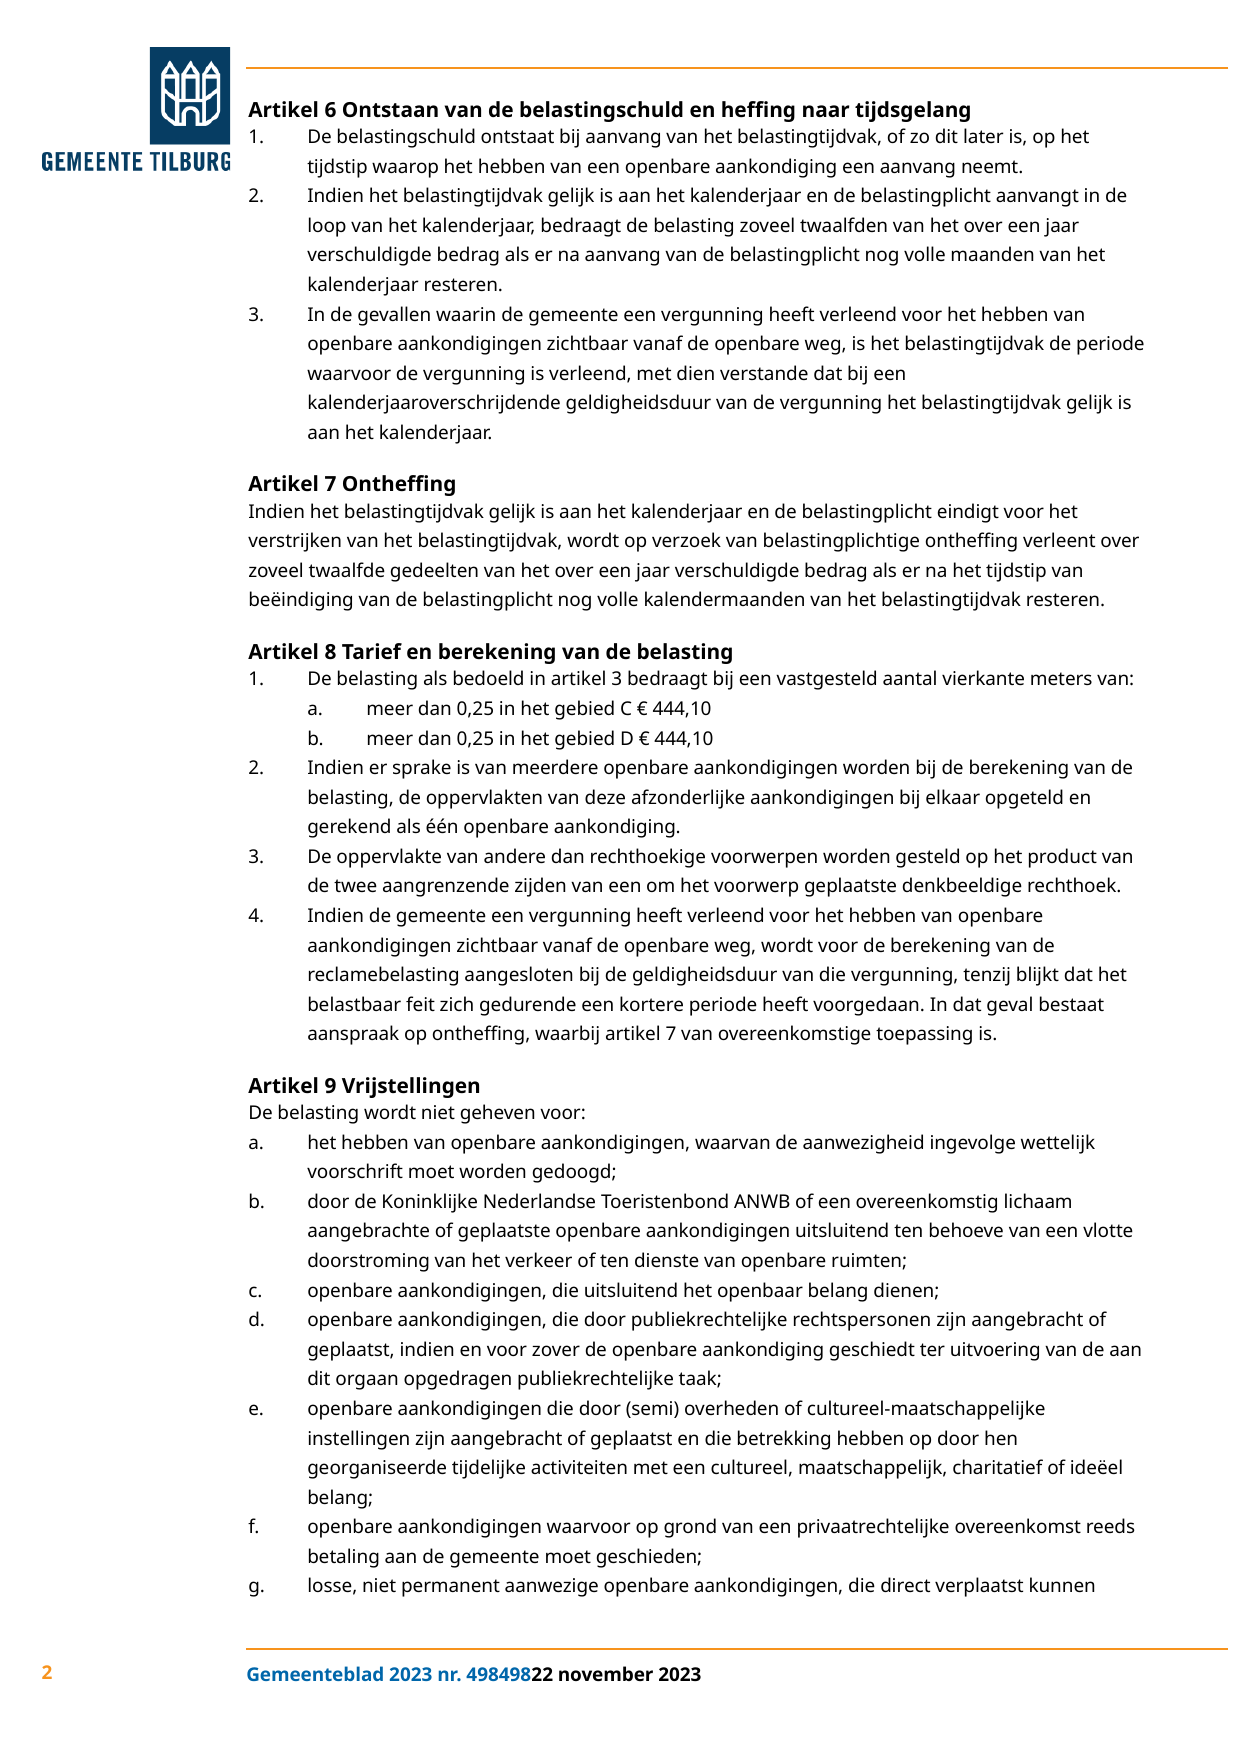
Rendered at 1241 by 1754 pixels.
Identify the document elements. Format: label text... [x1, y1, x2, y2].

list meer dan 0,25 in het gebied D € 444,10 [307, 725, 1152, 750]
list In de gevallen waarin de gemeente een vergunning heeft verleend voor het hebben van openbare aankondigingen zichtbaar vanaf de openbare weg, is het belastingtijdvak de periode waarvoor de vergunning is verleend, met dien verstande dat bij een kalenderjaaroverschrijdende geldigheidsduur van de vergunning het belastingtijdvak gelijk is aan het kalenderjaar. [248, 301, 1152, 445]
list De oppervlakte van andere dan rechthoekige voorwerpen worden gesteld op het product van de twee aangrenzende zijden van een om het voorwerp geplaatste denkbeeldige rechthoek. [248, 843, 1152, 898]
text Artikel 6 Ontstaan van de belastingschuld en heffing naar tijdsgelang [248, 95, 1152, 123]
text De belasting wordt niet geheven voor: [248, 1099, 1152, 1125]
text Indien het belastingtijdvak gelijk is aan het kalenderjaar en de belastingplicht eindigt voor het verstrijken van het belastingtijdvak, wordt op verzoek van belastingplichtige ontheffing verleent over zoveel twaalfde gedeelten van het over een jaar verschuldigde bedrag als er na het tijdstip van beëindiging van de belastingplicht nog volle kalendermaanden van het belastingtijdvak resteren. [248, 498, 1152, 612]
list openbare aankondigingen, die uitsluitend het openbaar belang dienen; [248, 1277, 1152, 1303]
list De belastingschuld ontstaat bij aanvang van het belastingtijdvak, of zo dit later is, op het tijdstip waarop het hebben van een openbare aankondiging een aanvang neemt. [248, 123, 1152, 178]
list openbare aankondigingen waarvoor op grond van een privaatrechtelijke overeenkomst reeds betaling aan de gemeente moet geschieden; [248, 1513, 1152, 1569]
text Artikel 7 Ontheffing [248, 469, 1152, 498]
list het hebben van openbare aankondigingen, waarvan de aanwezigheid ingevolge wettelijk voorschrift moet worden gedoogd; [248, 1129, 1152, 1184]
list losse, niet permanent aanwezige openbare aankondigingen, die direct verplaatst kunnen [248, 1573, 1152, 1598]
list Indien het belastingtijdvak gelijk is aan het kalenderjaar en de belastingplicht aanvangt in de loop van het kalenderjaar, bedraagt de belasting zoveel twaalfden van het over een jaar verschuldigde bedrag als er na aanvang van de belastingplicht nog volle maanden van het kalenderjaar resteren. [248, 182, 1152, 297]
list meer dan 0,25 in het gebied C € 444,10 [307, 695, 1152, 721]
text Artikel 9 Vrijstellingen [248, 1071, 1152, 1099]
list door de Koninklijke Nederlandse Toeristenbond ANWB of een overeenkomstig lichaam aangebrachte of geplaatste openbare aankondigingen uitsluitend ten behoeve van een vlotte doorstroming van het verkeer of ten dienste van openbare ruimten; [248, 1188, 1152, 1273]
list Indien de gemeente een vergunning heeft verleend voor het hebben van openbare aankondigingen zichtbaar vanaf de openbare weg, wordt voor de berekening van de reclamebelasting aangesloten bij de geldigheidsduur van die vergunning, tenzij blijkt dat het belastbaar feit zich gedurende een kortere periode heeft voorgedaan. In dat geval bestaat aanspraak op ontheffing, waarbij artikel 7 van overeenkomstige toepassing is. [248, 902, 1152, 1046]
list Indien er sprake is van meerdere openbare aankondigingen worden bij de berekening van de belasting, de oppervlakten van deze afzonderlijke aankondigingen bij elkaar opgeteld en gerekend als één openbare aankondiging. [248, 754, 1152, 839]
list openbare aankondigingen die door (semi) overheden of cultureel-maatschappelijke instellingen zijn aangebracht of geplaatst en die betrekking hebben op door hen georganiseerde tijdelijke activiteiten met een cultureel, maatschappelijk, charitatief of ideëel belang; [248, 1395, 1152, 1510]
picture [41, 47, 231, 172]
list openbare aankondigingen, die door publiekrechtelijke rechtspersonen zijn aangebracht of geplaatst, indien en voor zover de openbare aankondiging geschiedt ter uitvoering van de aan dit orgaan opgedragen publiekrechtelijke taak; [248, 1306, 1152, 1391]
list De belasting als bedoeld in artikel 3 bedraagt bij een vastgesteld aantal vierkante meters van: [248, 666, 1152, 691]
text Artikel 8 Tarief en berekening van de belasting [248, 637, 1152, 666]
